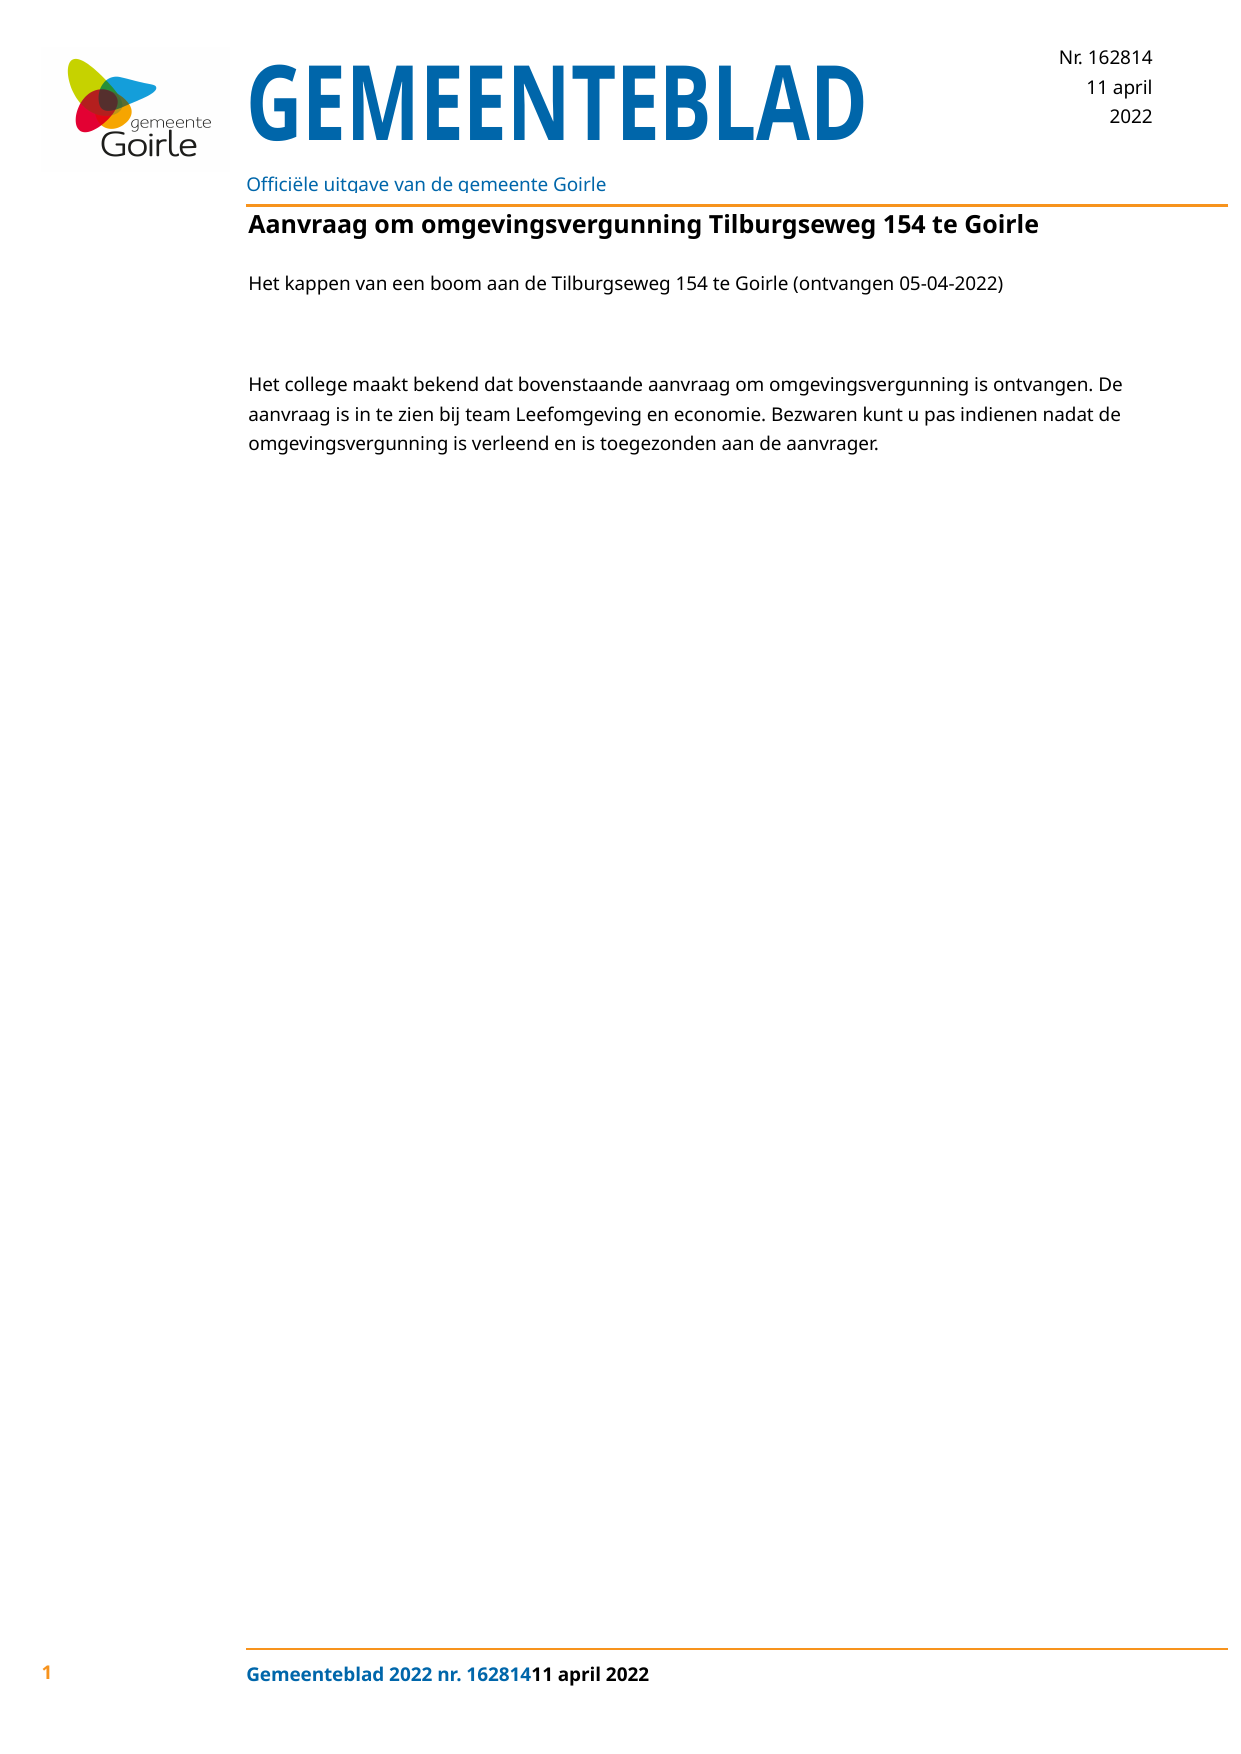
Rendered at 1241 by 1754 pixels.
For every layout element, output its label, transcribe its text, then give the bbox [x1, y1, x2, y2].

picture [41, 47, 231, 172]
text Het college maakt bekend dat bovenstaande aanvraag om omgevingsvergunning is ontvangen. De aanvraag is in te zien bij team Leefomgeving en economie. Bezwaren kunt u pas indienen nadat de omgevingsvergunning is verleend en is toegezonden aan de aanvrager. [248, 371, 1152, 456]
text Het kappen van een boom aan de Tilburgseweg 154 te Goirle (ontvangen 05-04-2022) [248, 270, 1152, 296]
text Aanvraag om omgevingsvergunning Tilburgseweg 154 te Goirle [248, 207, 1152, 241]
